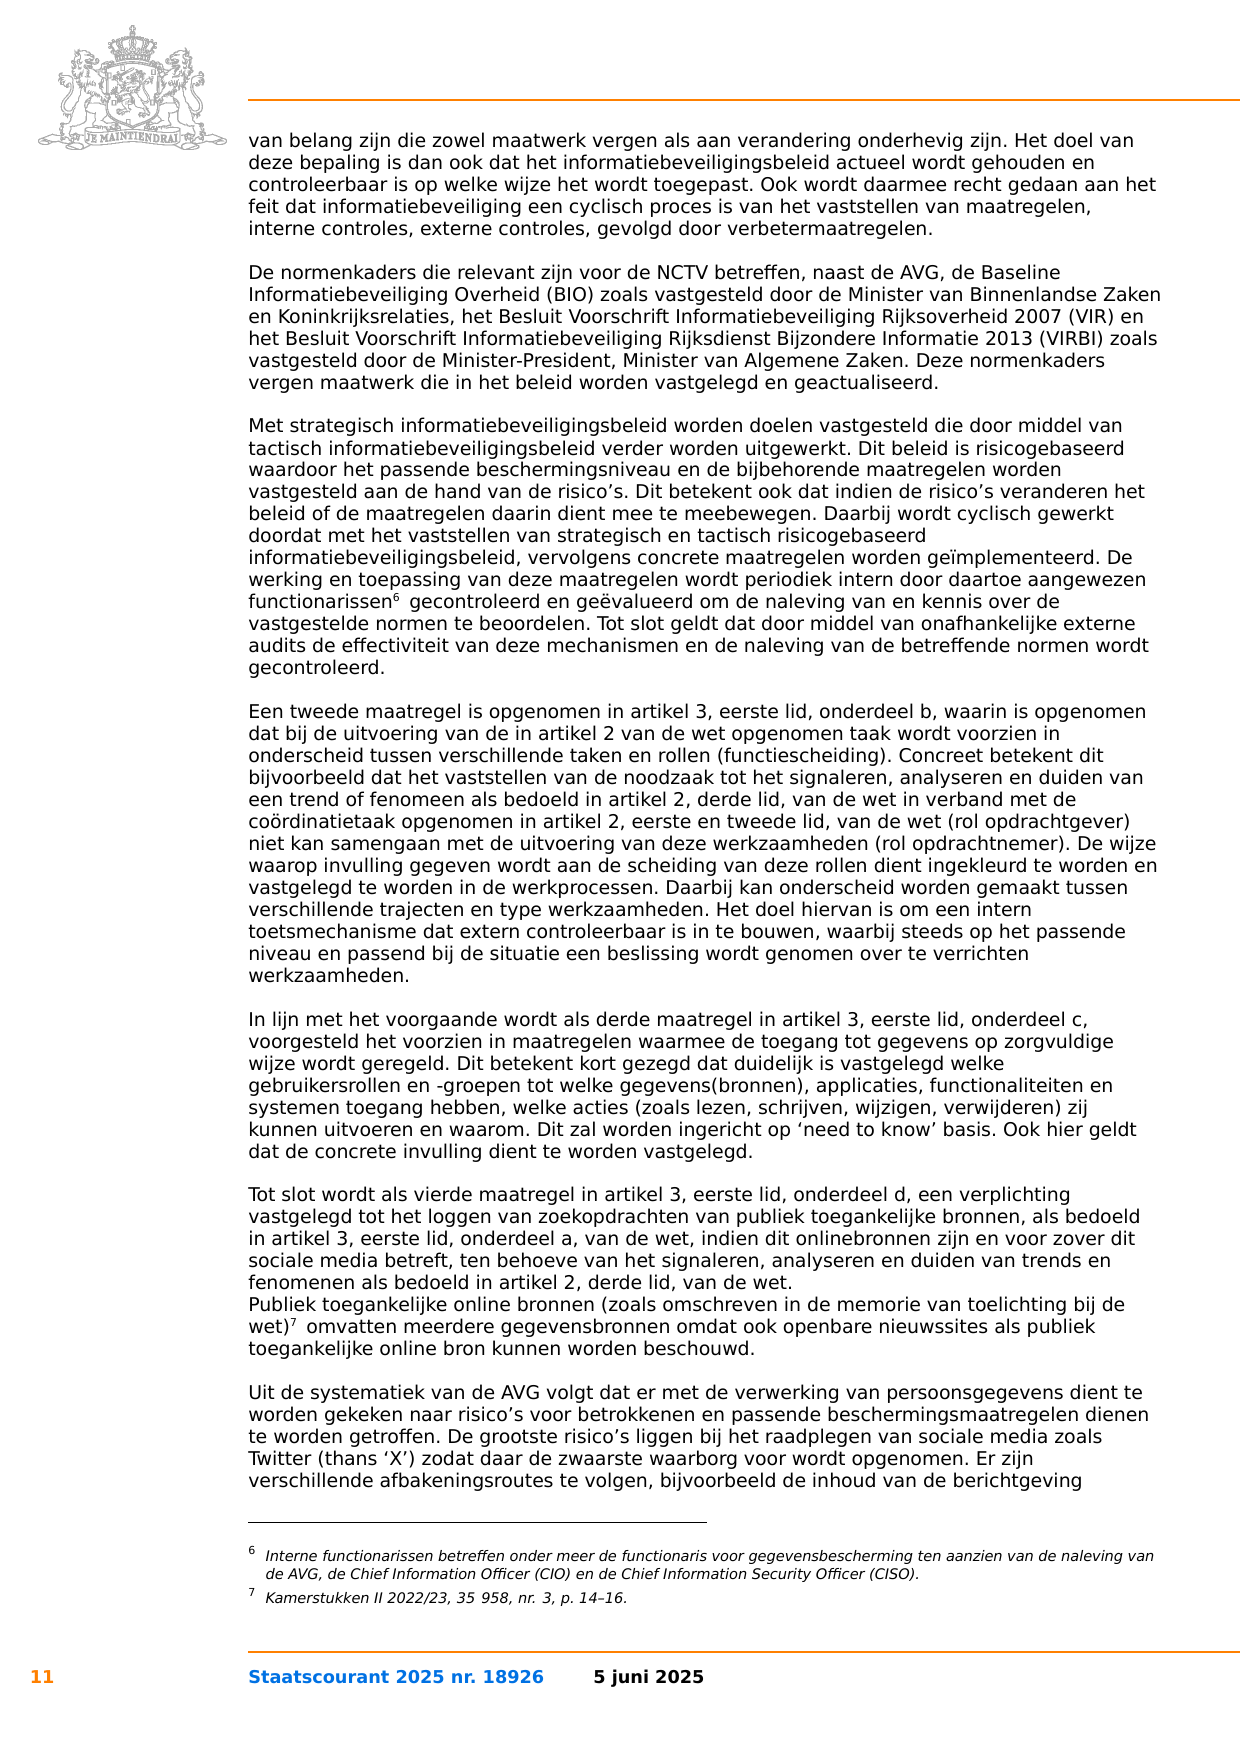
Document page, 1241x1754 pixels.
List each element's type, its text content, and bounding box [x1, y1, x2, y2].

text Publiek toegankelijke online bronnen (zoals omschreven in de memorie van toelichting bij de wet) omvatten meerdere gegevensbronnen omdat ook openbare nieuwssites als publiek toegankelijke online bron kunnen worden beschouwd. [248, 1294, 1163, 1360]
text De normenkaders die relevant zijn voor de NCTV betreffen, naast de AVG, de Baseline Informatiebeveiliging Overheid (BIO) zoals vastgesteld door de Minister van Binnenlandse Zaken en Koninkrijksrelaties, het Besluit Voorschrift Informatiebeveiliging Rijksoverheid 2007 (VIR) en het Besluit Voorschrift Informatiebeveiliging Rijksdienst Bijzondere Informatie 2013 (VIRBI) zoals vastgesteld door de Minister-President, Minister van Algemene Zaken. Deze normenkaders vergen maatwerk die in het beleid worden vastgelegd en geactualiseerd. [248, 262, 1163, 393]
text In lijn met het voorgaande wordt als derde maatregel in artikel 3, eerste lid, onderdeel c, voorgesteld het voorzien in maatregelen waarmee de toegang tot gegevens op zorgvuldige wijze wordt geregeld. Dit betekent kort gezegd dat duidelijk is vastgelegd welke gebruikersrollen en -groepen tot welke gegevens(bronnen), applicaties, functionaliteiten en systemen toegang hebben, welke acties (zoals lezen, schrijven, wijzigen, verwijderen) zij kunnen uitvoeren en waarom. Dit zal worden ingericht op ‘need to know’ basis. Ook hier geldt dat de concrete invulling dient te worden vastgelegd. [248, 1009, 1163, 1162]
text Interne functionarissen betreffen onder meer de functionaris voor gegevensbescherming ten aanzien van de naleving van de AVG, de Chief Information Officer (CIO) en de Chief Information Security Officer (CISO). [248, 1544, 1163, 1583]
text Kamerstukken II 2022/23, 35 958, nr. 3, p. 14–16. [248, 1586, 1163, 1608]
picture [38, 25, 227, 150]
text Uit de systematiek van de AVG volgt dat er met de verwerking van persoonsgegevens dient te worden gekeken naar risico’s voor betrokkenen en passende beschermingsmaatregelen dienen te worden getroffen. De grootste risico’s liggen bij het raadplegen van sociale media zoals Twitter (thans ‘X’) zodat daar de zwaarste waarborg voor wordt opgenomen. Er zijn verschillende afbakeningsroutes te volgen, bijvoorbeeld de inhoud van de berichtgeving [248, 1382, 1163, 1492]
text Met strategisch informatiebeveiligingsbeleid worden doelen vastgesteld die door middel van tactisch informatiebeveiligingsbeleid verder worden uitgewerkt. Dit beleid is risicogebaseerd waardoor het passende beschermingsniveau en de bijbehorende maatregelen worden vastgesteld aan de hand van de risico’s. Dit betekent ook dat indien de risico’s veranderen het beleid of de maatregelen daarin dient mee te meebewegen. Daarbij wordt cyclisch gewerkt doordat met het vaststellen van strategisch en tactisch risicogebaseerd informatiebeveiligingsbeleid, vervolgens concrete maatregelen worden geïmplementeerd. De werking en toepassing van deze maatregelen wordt periodiek intern door daartoe aangewezen functionarissen gecontroleerd en geëvalueerd om de naleving van en kennis over de vastgestelde normen te beoordelen. Tot slot geldt dat door middel van onafhankelijke externe audits de effectiviteit van deze mechanismen en de naleving van de betreffende normen wordt gecontroleerd. [248, 415, 1163, 679]
text van belang zijn die zowel maatwerk vergen als aan verandering onderhevig zijn. Het doel van deze bepaling is dan ook dat het informatiebeveiligingsbeleid actueel wordt gehouden en controleerbaar is op welke wijze het wordt toegepast. Ook wordt daarmee recht gedaan aan het feit dat informatiebeveiliging een cyclisch proces is van het vaststellen van maatregelen, interne controles, externe controles, gevolgd door verbetermaatregelen. [248, 130, 1163, 240]
text Een tweede maatregel is opgenomen in artikel 3, eerste lid, onderdeel b, waarin is opgenomen dat bij de uitvoering van de in artikel 2 van de wet opgenomen taak wordt voorzien in onderscheid tussen verschillende taken en rollen (functiescheiding). Concreet betekent dit bijvoorbeeld dat het vaststellen van de noodzaak tot het signaleren, analyseren en duiden van een trend of fenomeen als bedoeld in artikel 2, derde lid, van de wet in verband met de coördinatietaak opgenomen in artikel 2, eerste en tweede lid, van de wet (rol opdrachtgever) niet kan samengaan met de uitvoering van deze werkzaamheden (rol opdrachtnemer). De wijze waarop invulling gegeven wordt aan de scheiding van deze rollen dient ingekleurd te worden en vastgelegd te worden in de werkprocessen. Daarbij kan onderscheid worden gemaakt tussen verschillende trajecten en type werkzaamheden. Het doel hiervan is om een intern toetsmechanisme dat extern controleerbaar is in te bouwen, waarbij steeds op het passende niveau en passend bij de situatie een beslissing wordt genomen over te verrichten werkzaamheden. [248, 701, 1163, 987]
text Tot slot wordt als vierde maatregel in artikel 3, eerste lid, onderdeel d, een verplichting vastgelegd tot het loggen van zoekopdrachten van publiek toegankelijke bronnen, als bedoeld in artikel 3, eerste lid, onderdeel a, van de wet, indien dit onlinebronnen zijn en voor zover dit sociale media betreft, ten behoeve van het signaleren, analyseren en duiden van trends en fenomenen als bedoeld in artikel 2, derde lid, van de wet. [248, 1184, 1163, 1294]
